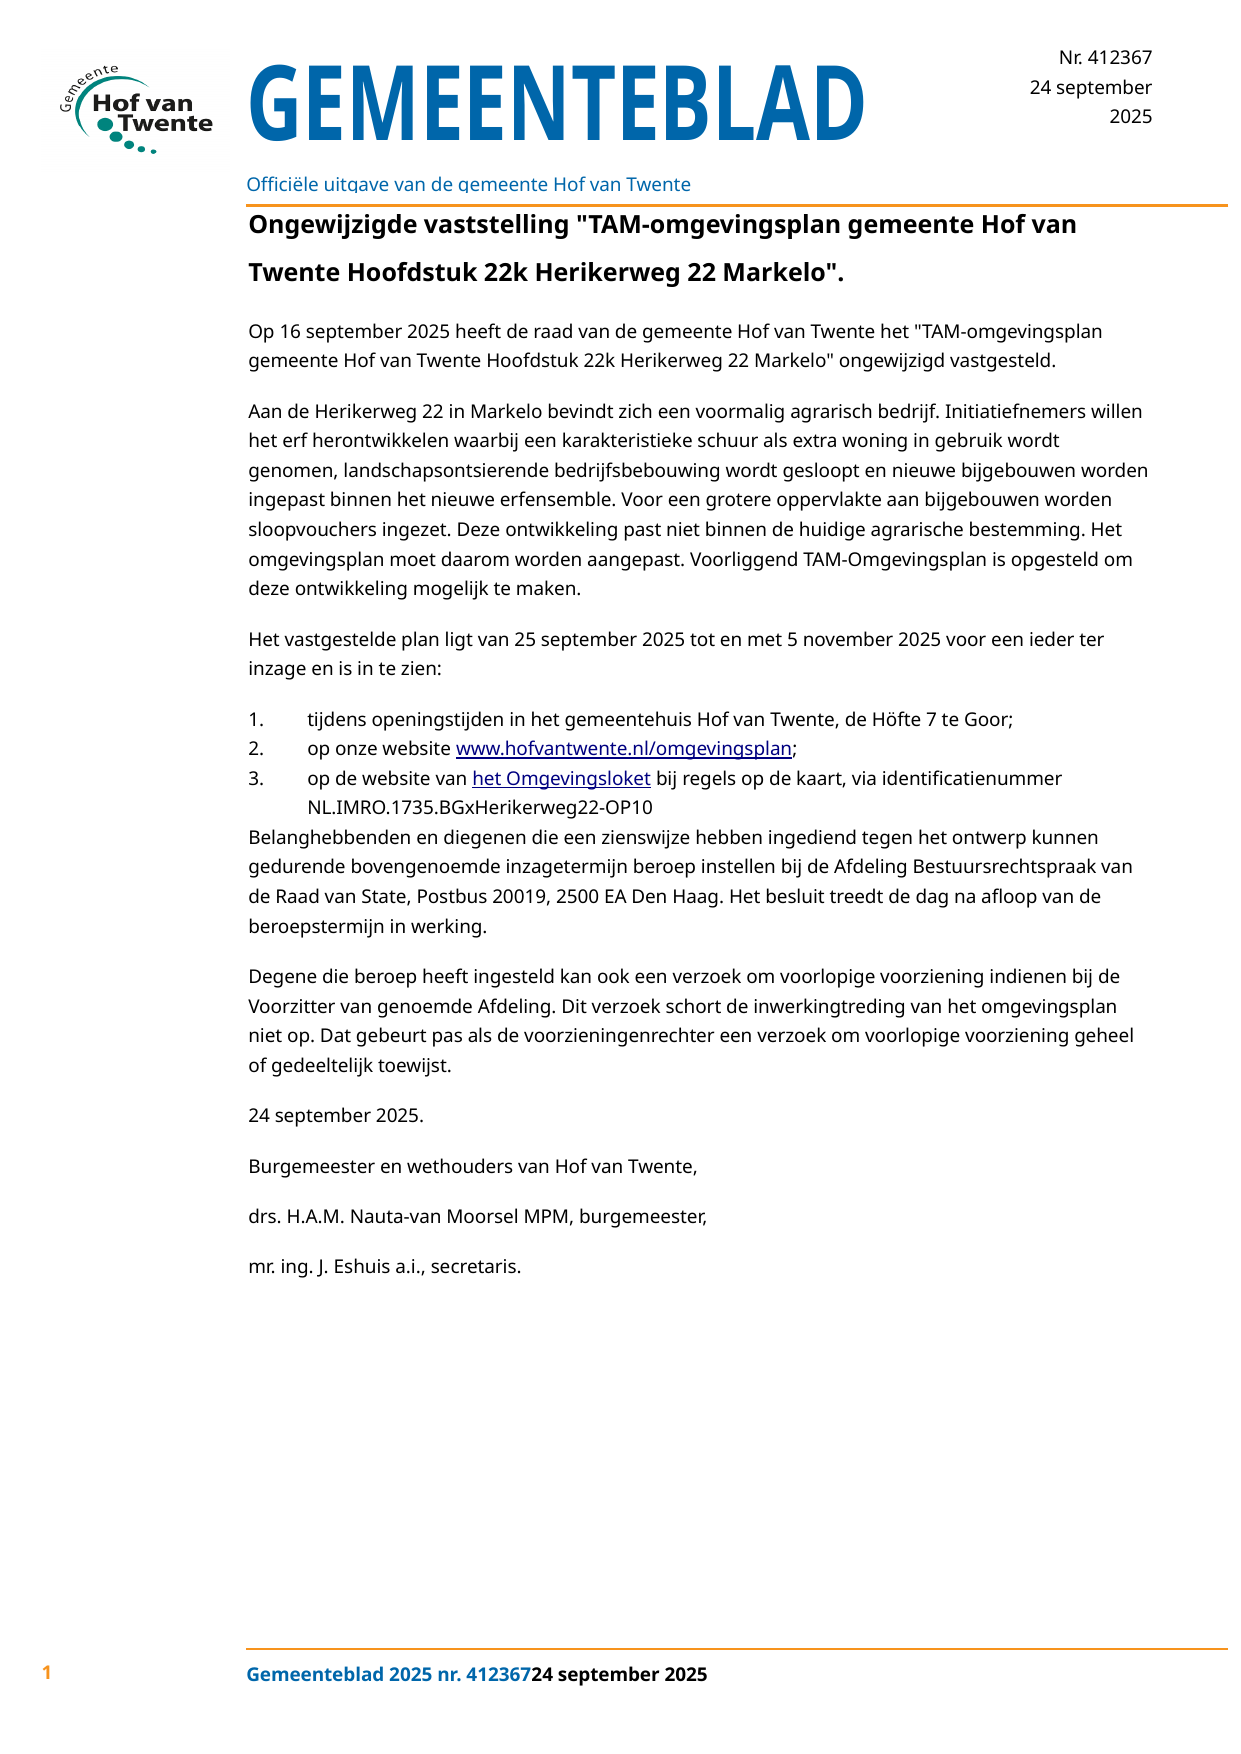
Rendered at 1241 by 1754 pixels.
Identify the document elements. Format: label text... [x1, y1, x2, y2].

text Op 16 september 2025 heeft de raad van de gemeente Hof van Twente het "TAM-omgevingsplan gemeente Hof van Twente Hoofdstuk 22k Herikerweg 22 Markelo" ongewijzigd vastgesteld. [248, 318, 1152, 373]
text 24 september 2025. [248, 1102, 1152, 1128]
list op onze website www.hofvantwente.nl/omgevingsplan; [248, 735, 1152, 761]
text Belanghebbenden en diegenen die een zienswijze hebben ingediend tegen het ontwerp kunnen gedurende bovengenoemde inzagetermijn beroep instellen bij de Afdeling Bestuursrechtspraak van de Raad van State, Postbus 20019, 2500 EA Den Haag. Het besluit treedt de dag na afloop van de beroepstermijn in werking. [248, 824, 1152, 939]
list op de website van het Omgevingsloket bij regels op de kaart, via identificatienummer NL.IMRO.1735.BGxHerikerweg22-OP10 [248, 765, 1152, 820]
text Aan de Herikerweg 22 in Markelo bevindt zich een voormalig agrarisch bedrijf. Initiatiefnemers willen het erf herontwikkelen waarbij een karakteristieke schuur als extra woning in gebruik wordt genomen, landschapsontsierende bedrijfsbebouwing wordt gesloopt en nieuwe bijgebouwen worden ingepast binnen het nieuwe erfensemble. Voor een grotere oppervlakte aan bijgebouwen worden sloopvouchers ingezet. Deze ontwikkeling past niet binnen de huidige agrarische bestemming. Het omgevingsplan moet daarom worden aangepast. Voorliggend TAM-Omgevingsplan is opgesteld om deze ontwikkeling mogelijk te maken. [248, 398, 1152, 601]
text Degene die beroep heeft ingesteld kan ook een verzoek om voorlopige voorziening indienen bij de Voorzitter van genoemde Afdeling. Dit verzoek schort de inwerkingtreding van het omgevingsplan niet op. Dat gebeurt pas als de voorzieningenrechter een verzoek om voorlopige voorziening geheel of gedeeltelijk toewijst. [248, 963, 1152, 1078]
text Ongewijzigde vaststelling "TAM-omgevingsplan gemeente Hof van Twente Hoofdstuk 22k Herikerweg 22 Markelo". [248, 207, 1152, 288]
list tijdens openingstijden in het gemeentehuis Hof van Twente, de Höfte 7 te Goor; [248, 706, 1152, 732]
text Burgemeester en wethouders van Hof van Twente, [248, 1153, 1152, 1179]
text drs. H.A.M. Nauta-van Moorsel MPM, burgemeester, [248, 1203, 1152, 1229]
text Het vastgestelde plan ligt van 25 september 2025 tot en met 5 november 2025 voor een ieder ter inzage en is in te zien: [248, 626, 1152, 681]
picture [41, 47, 231, 172]
text mr. ing. J. Eshuis a.i., secretaris. [248, 1254, 1152, 1279]
